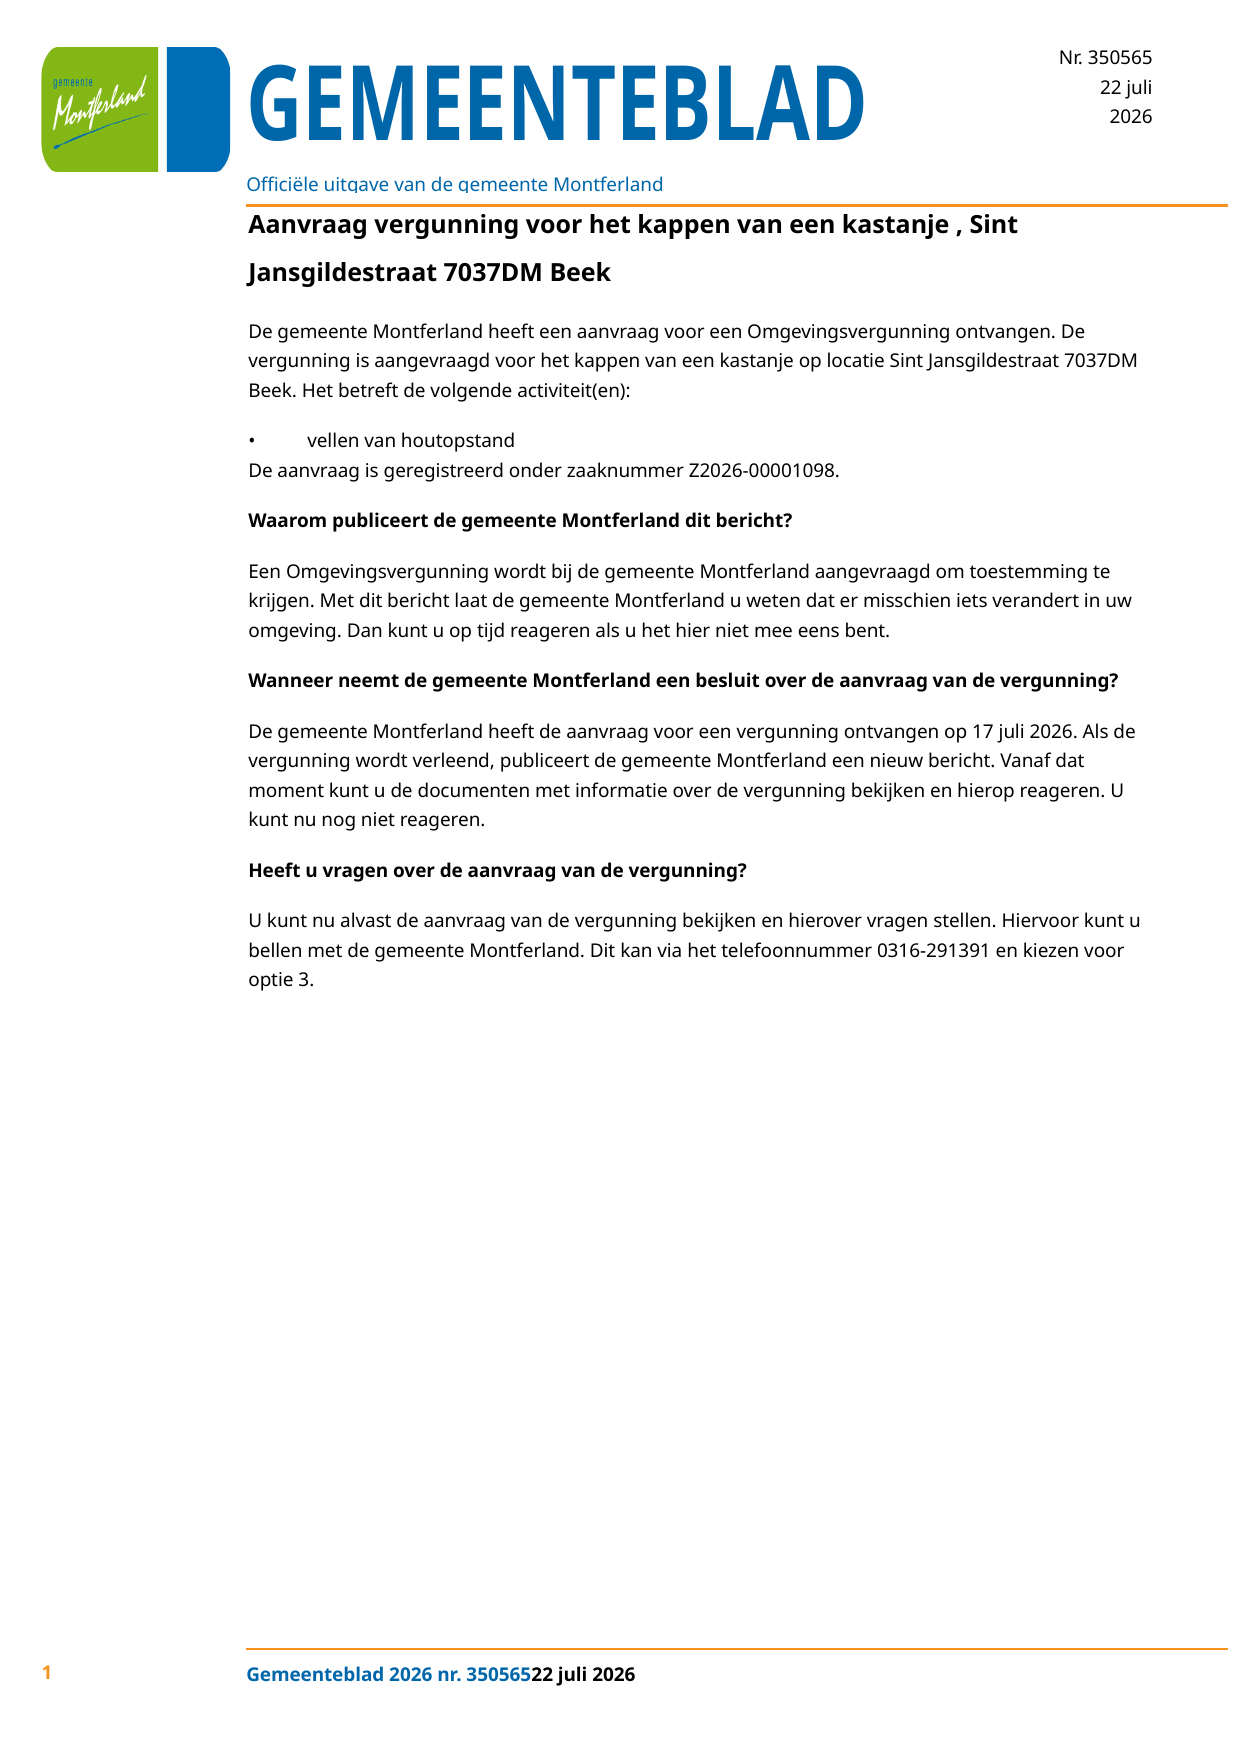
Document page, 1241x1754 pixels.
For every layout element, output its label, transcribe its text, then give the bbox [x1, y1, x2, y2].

picture [41, 47, 231, 172]
text Een Omgevingsvergunning wordt bij de gemeente Montferland aangevraagd om toestemming te krijgen. Met dit bericht laat de gemeente Montferland u weten dat er misschien iets verandert in uw omgeving. Dan kunt u op tijd reageren als u het hier niet mee eens bent. [248, 558, 1152, 643]
text Waarom publiceert de gemeente Montferland dit bericht? [248, 507, 1152, 533]
text U kunt nu alvast de aanvraag van de vergunning bekijken en hierover vragen stellen. Hiervoor kunt u bellen met de gemeente Montferland. Dit kan via het telefoonnummer 0316-291391 en kiezen voor optie 3. [248, 907, 1152, 992]
text Aanvraag vergunning voor het kappen van een kastanje , Sint Jansgildestraat 7037DM Beek [248, 207, 1152, 288]
text Heeft u vragen over de aanvraag van de vergunning? [248, 857, 1152, 883]
text Wanneer neemt de gemeente Montferland een besluit over de aanvraag van de vergunning? [248, 667, 1152, 693]
list vellen van houtopstand [248, 427, 1152, 453]
text De gemeente Montferland heeft een aanvraag voor een Omgevingsvergunning ontvangen. De vergunning is aangevraagd voor het kappen van een kastanje op locatie Sint Jansgildestraat 7037DM Beek. Het betreft de volgende activiteit(en): [248, 318, 1152, 403]
text De aanvraag is geregistreerd onder zaaknummer Z2026-00001098. [248, 457, 1152, 483]
text De gemeente Montferland heeft de aanvraag voor een vergunning ontvangen op 17 juli 2026. Als de vergunning wordt verleend, publiceert de gemeente Montferland een nieuw bericht. Vanaf dat moment kunt u de documenten met informatie over de vergunning bekijken en hierop reageren. U kunt nu nog niet reageren. [248, 718, 1152, 832]
